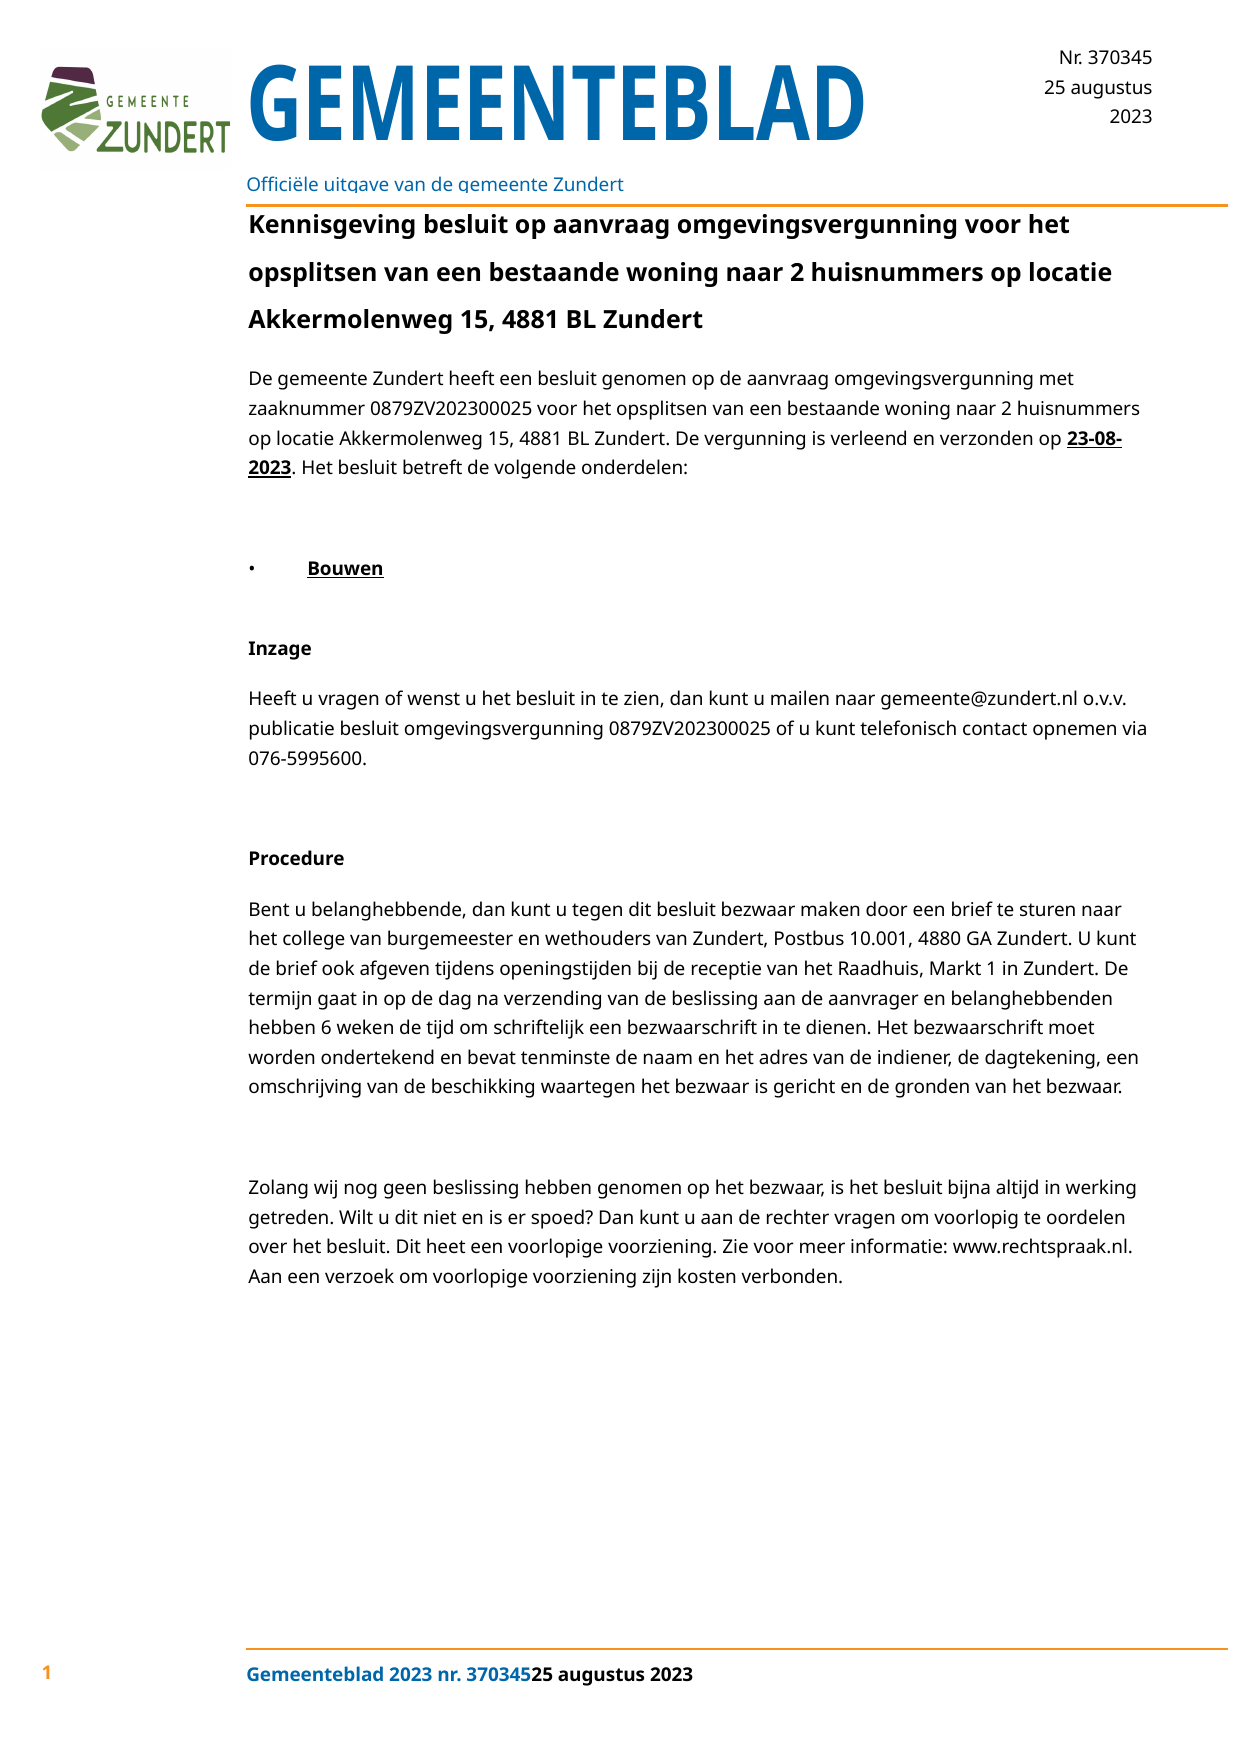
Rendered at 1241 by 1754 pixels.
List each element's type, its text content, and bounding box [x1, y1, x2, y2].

text Kennisgeving besluit op aanvraag omgevingsvergunning voor het opsplitsen van een bestaande woning naar 2 huisnummers op locatie Akkermolenweg 15, 4881 BL Zundert [248, 207, 1152, 336]
text Bent u belanghebbende, dan kunt u tegen dit besluit bezwaar maken door een brief te sturen naar het college van burgemeester en wethouders van Zundert, Postbus 10.001, 4880 GA Zundert. U kunt de brief ook afgeven tijdens openingstijden bij de receptie van het Raadhuis, Markt 1 in Zundert. De termijn gaat in op de dag na verzending van de beslissing aan de aanvrager en belanghebbenden hebben 6 weken de tijd om schriftelijk een bezwaarschrift in te dienen. Het bezwaarschrift moet worden ondertekend en bevat tenminste de naam en het adres van de indiener, de dagtekening, een omschrijving van de beschikking waartegen het bezwaar is gericht en de gronden van het bezwaar. [248, 896, 1152, 1099]
text Zolang wij nog geen beslissing hebben genomen op het bezwaar, is het besluit bijna altijd in werking getreden. Wilt u dit niet en is er spoed? Dan kunt u aan de rechter vragen om voorlopig te oordelen over het besluit. Dit heet een voorlopige voorziening. Zie voor meer informatie: www.rechtspraak.nl. Aan een verzoek om voorlopige voorziening zijn kosten verbonden. [248, 1174, 1152, 1289]
text Inzage [248, 635, 1152, 661]
text De gemeente Zundert heeft een besluit genomen op de aanvraag omgevingsvergunning met zaaknummer 0879ZV202300025 voor het opsplitsen van een bestaande woning naar 2 huisnummers op locatie Akkermolenweg 15, 4881 BL Zundert. De vergunning is verleend en verzonden op 23-08-2023. Het besluit betreft de volgende onderdelen: [248, 366, 1152, 480]
text Heeft u vragen of wenst u het besluit in te zien, dan kunt u mailen naar gemeente@zundert.nl o.v.v. publicatie besluit omgevingsvergunning 0879ZV202300025 of u kunt telefonisch contact opnemen via 076-5995600. [248, 686, 1152, 770]
text Procedure [248, 846, 1152, 871]
picture [41, 47, 231, 172]
list Bouwen [248, 555, 1152, 581]
